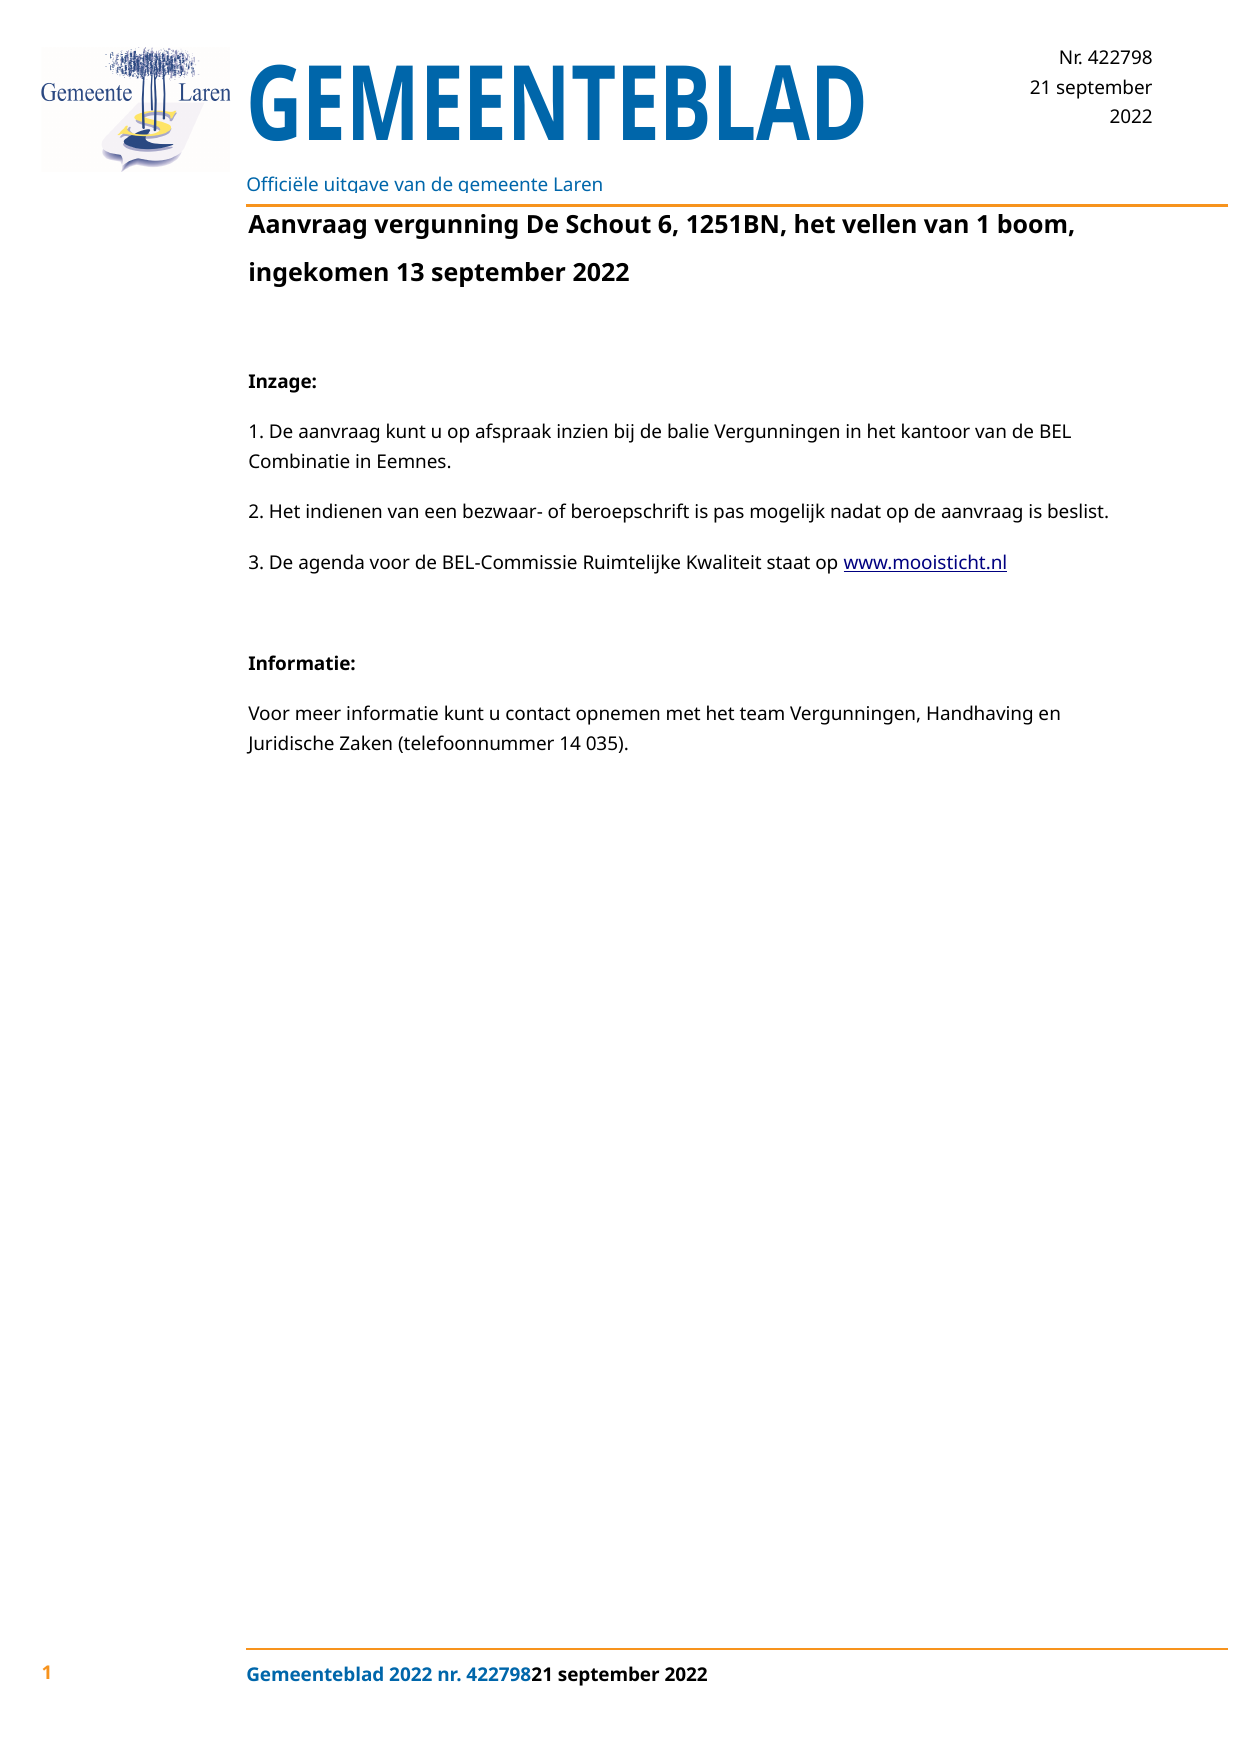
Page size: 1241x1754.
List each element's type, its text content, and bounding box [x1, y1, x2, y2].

picture [41, 47, 231, 172]
text 1. De aanvraag kunt u op afspraak inzien bij de balie Vergunningen in het kantoor van de BEL Combinatie in Eemnes. [248, 419, 1152, 474]
text Informatie: [248, 650, 1152, 676]
text 2. Het indienen van een bezwaar- of beroepschrift is pas mogelijk nadat op de aanvraag is beslist. [248, 499, 1152, 524]
text Voor meer informatie kunt u contact opnemen met het team Vergunningen, Handhaving en Juridische Zaken (telefoonnummer 14 035). [248, 700, 1152, 756]
text Inzage: [248, 368, 1152, 394]
text Aanvraag vergunning De Schout 6, 1251BN, het vellen van 1 boom, ingekomen 13 september 2022 [248, 207, 1152, 288]
text 3. De agenda voor de BEL-Commissie Ruimtelijke Kwaliteit staat op www.mooisticht.nl [248, 549, 1152, 575]
